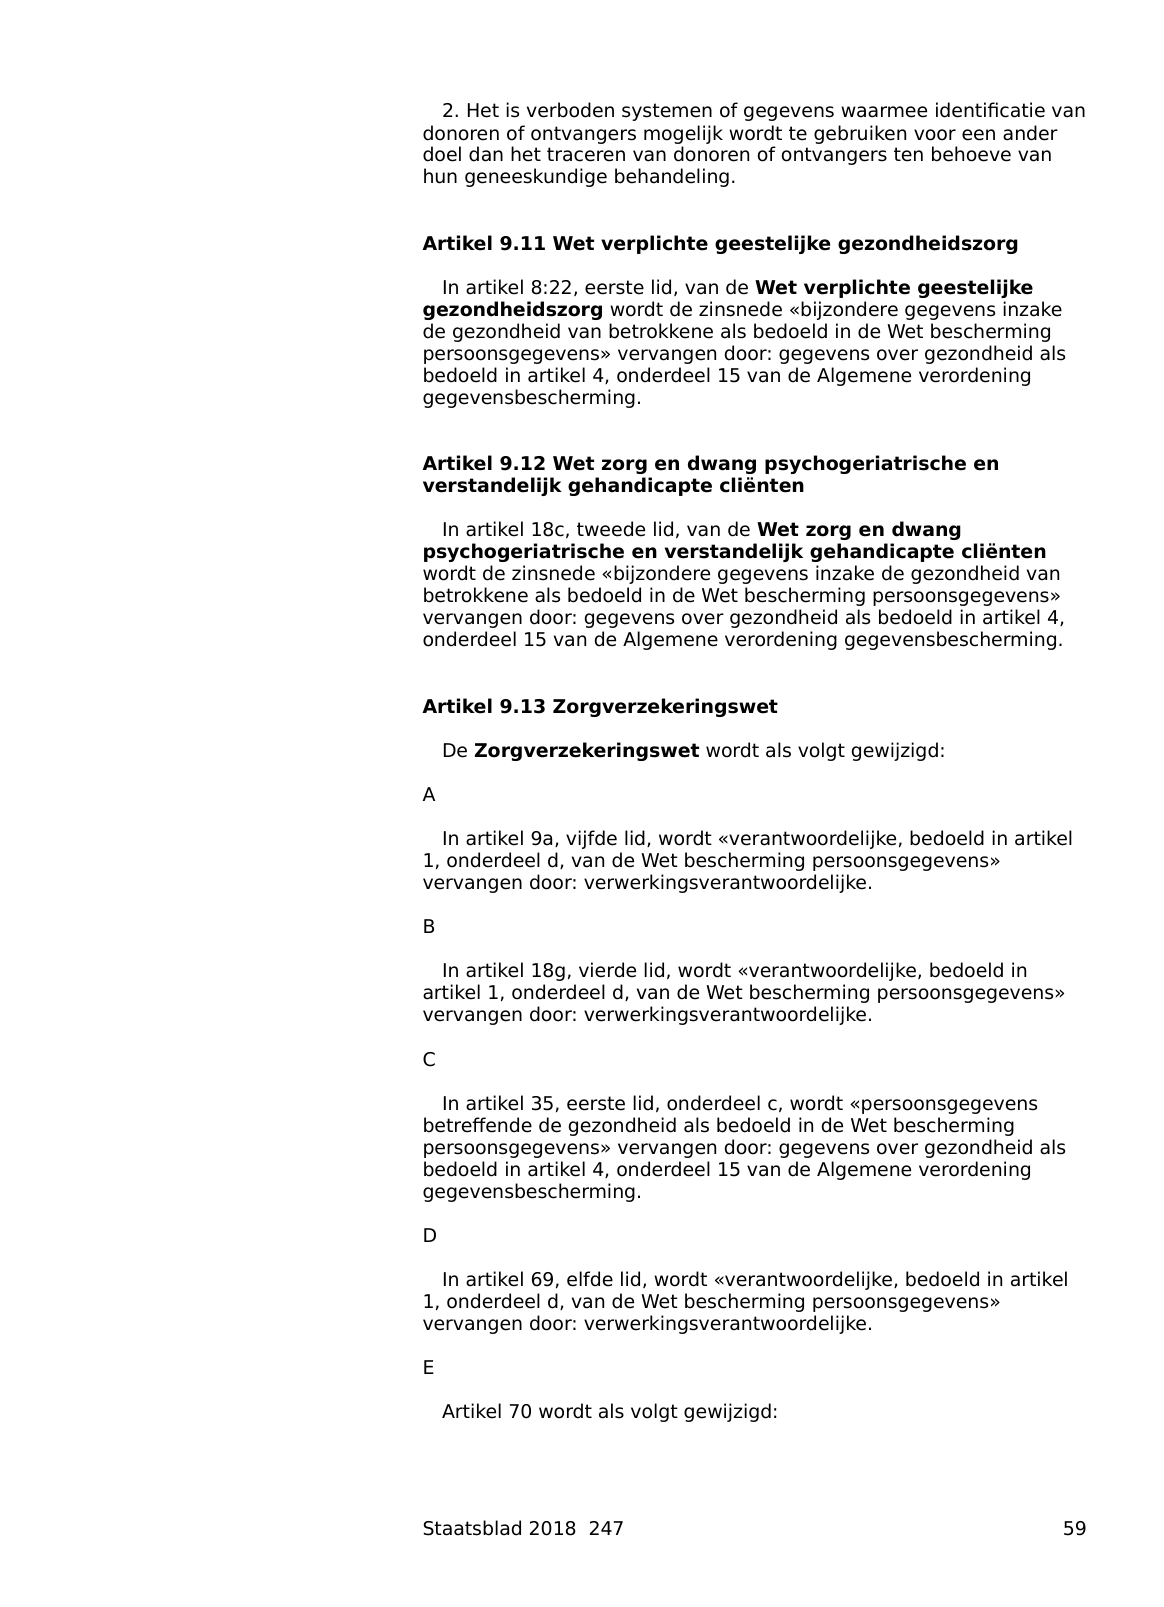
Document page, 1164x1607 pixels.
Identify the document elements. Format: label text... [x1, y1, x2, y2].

text In artikel 18g, vierde lid, wordt «verantwoordelijke, bedoeld in artikel 1, onderdeel d, van de Wet bescherming persoonsgegevens» vervangen door: verwerkingsverantwoordelijke. [422, 960, 1087, 1026]
text In artikel 35, eerste lid, onderdeel c, wordt «persoonsgegevens betreffende de gezondheid als bedoeld in de Wet bescherming persoonsgegevens» vervangen door: gegevens over gezondheid als bedoeld in artikel 4, onderdeel 15 van de Algemene verordening gegevensbescherming. [422, 1093, 1087, 1202]
subtitle Artikel 9.11 Wet verplichte geestelijke gezondheidszorg [422, 233, 1087, 255]
text In artikel 69, elfde lid, wordt «verantwoordelijke, bedoeld in artikel 1, onderdeel d, van de Wet bescherming persoonsgegevens» vervangen door: verwerkingsverantwoordelijke. [422, 1269, 1087, 1335]
text A [422, 784, 1087, 806]
subtitle Artikel 9.13 Zorgverzekeringswet [422, 696, 1087, 717]
text In artikel 9a, vijfde lid, wordt «verantwoordelijke, bedoeld in artikel 1, onderdeel d, van de Wet bescherming persoonsgegevens» vervangen door: verwerkingsverantwoordelijke. [422, 828, 1087, 894]
text E [422, 1357, 1087, 1379]
text De Zorgverzekeringswet wordt als volgt gewijzigd: [422, 740, 1087, 762]
text C [422, 1048, 1087, 1070]
text D [422, 1225, 1087, 1247]
text In artikel 18c, tweede lid, van de Wet zorg en dwang psychogeriatrische en verstandelijk gehandicapte cliënten wordt de zinsnede «bijzondere gegevens inzake de gezondheid van betrokkene als bedoeld in de Wet bescherming persoonsgegevens» vervangen door: gegevens over gezondheid als bedoeld in artikel 4, onderdeel 15 van de Algemene verordening gegevensbescherming. [422, 519, 1087, 651]
text B [422, 916, 1087, 938]
text In artikel 8:22, eerste lid, van de Wet verplichte geestelijke gezondheidszorg wordt de zinsnede «bijzondere gegevens inzake de gezondheid van betrokkene als bedoeld in de Wet bescherming persoonsgegevens» vervangen door: gegevens over gezondheid als bedoeld in artikel 4, onderdeel 15 van de Algemene verordening gegevensbescherming. [422, 277, 1087, 409]
text 2. Het is verboden systemen of gegevens waarmee identificatie van donoren of ontvangers mogelijk wordt te gebruiken voor een ander doel dan het traceren van donoren of ontvangers ten behoeve van hun geneeskundige behandeling. [422, 100, 1087, 188]
subtitle Artikel 9.12 Wet zorg en dwang psychogeriatrische en verstandelijk gehandicapte cliënten [422, 453, 1087, 497]
text Artikel 70 wordt als volgt gewijzigd: [422, 1401, 1087, 1423]
